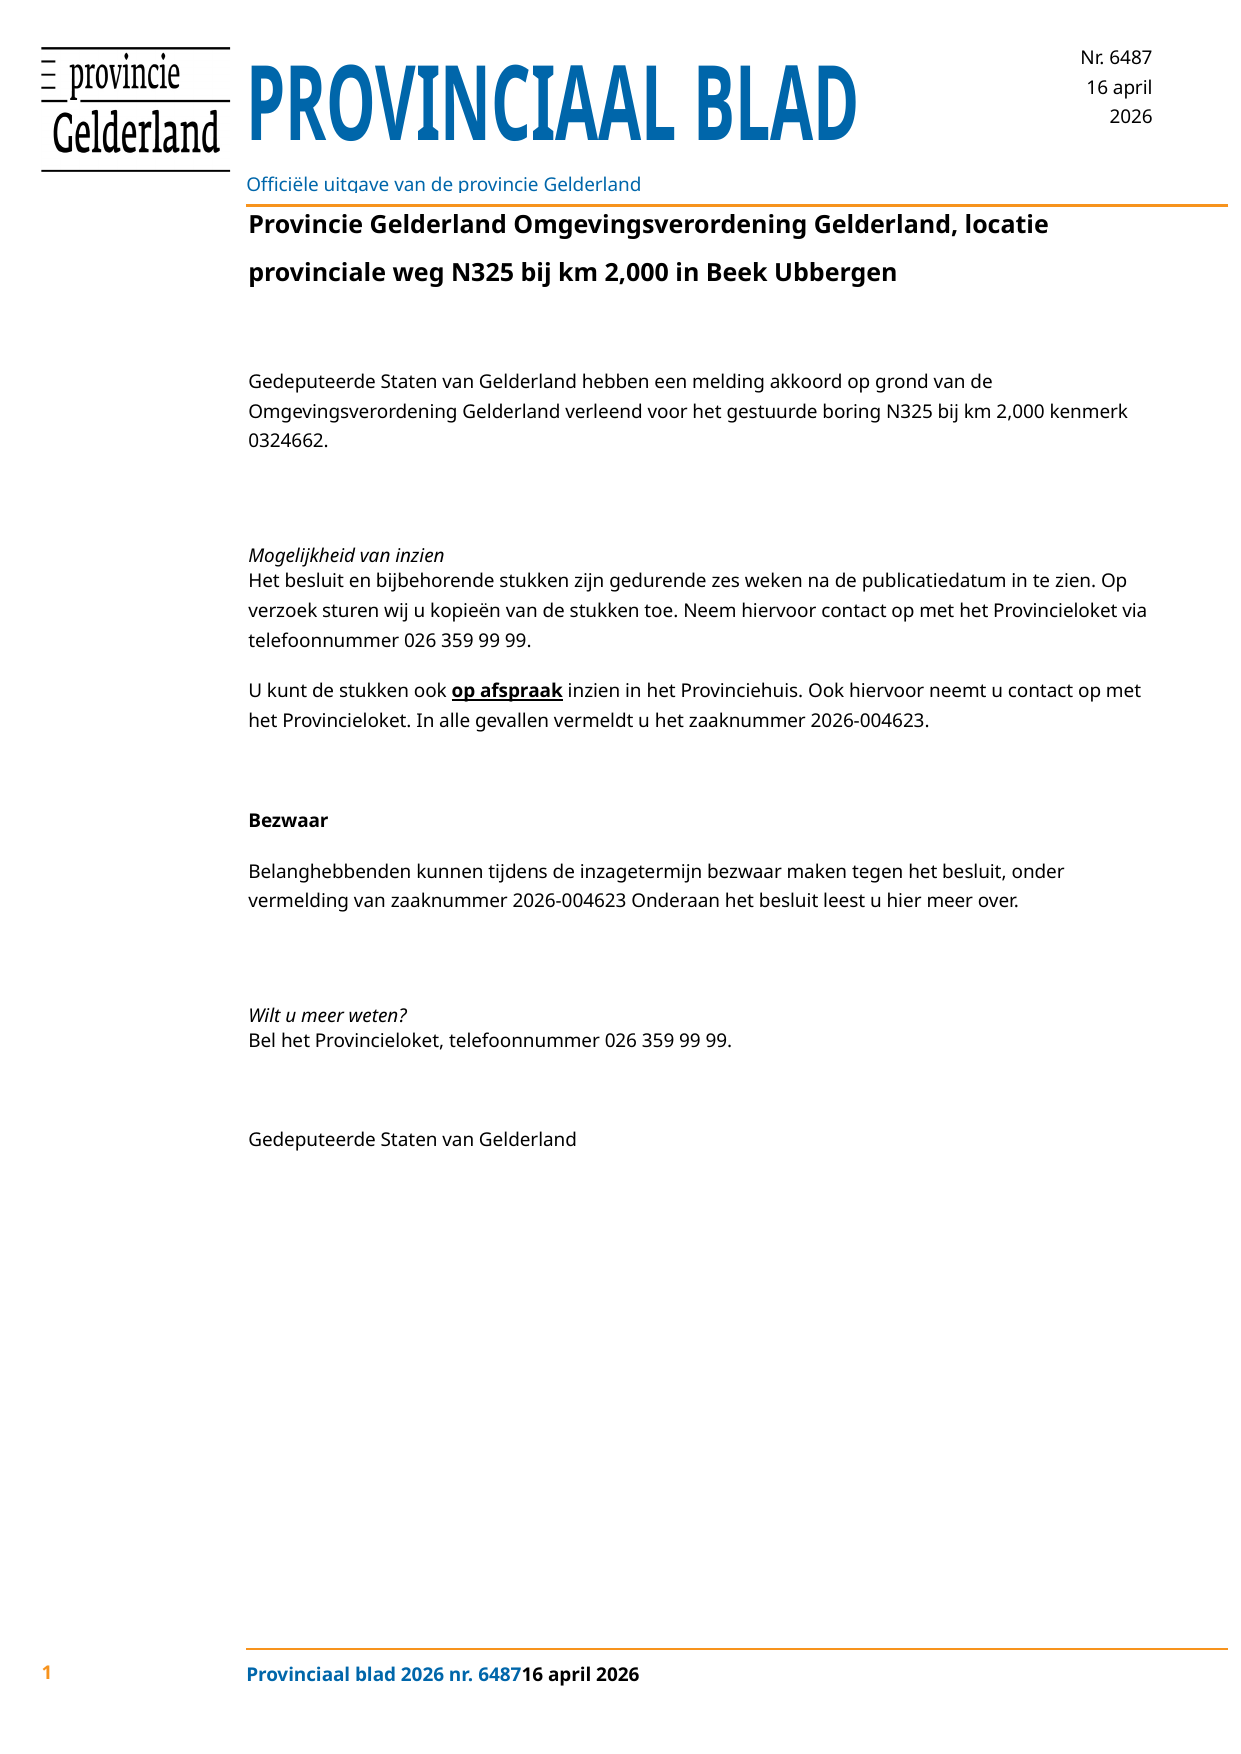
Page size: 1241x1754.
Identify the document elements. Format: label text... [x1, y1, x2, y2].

text U kunt de stukken ook op afspraak inzien in het Provinciehuis. Ook hiervoor neemt u contact op met het Provincieloket. In alle gevallen vermeldt u het zaaknummer 2026-004623. [248, 677, 1152, 732]
text Gedeputeerde Staten van Gelderland hebben een melding akkoord op grond van de Omgevingsverordening Gelderland verleend voor het gestuurde boring N325 bij km 2,000 kenmerk 0324662. [248, 368, 1152, 453]
text Het besluit en bijbehorende stukken zijn gedurende zes weken na de publicatiedatum in te zien. Op verzoek sturen wij u kopieën van de stukken toe. Neem hiervoor contact op met het Provincieloket via telefoonnummer 026 359 99 99. [248, 568, 1152, 652]
text Provincie Gelderland Omgevingsverordening Gelderland, locatie provinciale weg N325 bij km 2,000 in Beek Ubbergen [248, 207, 1152, 288]
text Mogelijkheid van inzien [248, 542, 1152, 568]
text Wilt u meer weten? [248, 1002, 1152, 1028]
text Belanghebbenden kunnen tijdens de inzagetermijn bezwaar maken tegen het besluit, onder vermelding van zaaknummer 2026-004623 Onderaan het besluit leest u hier meer over. [248, 858, 1152, 913]
text Bel het Provincieloket, telefoonnummer 026 359 99 99. [248, 1028, 1152, 1053]
text Gedeputeerde Staten van Gelderland [248, 1126, 1152, 1152]
picture [41, 47, 231, 172]
text Bezwaar [248, 808, 1152, 833]
